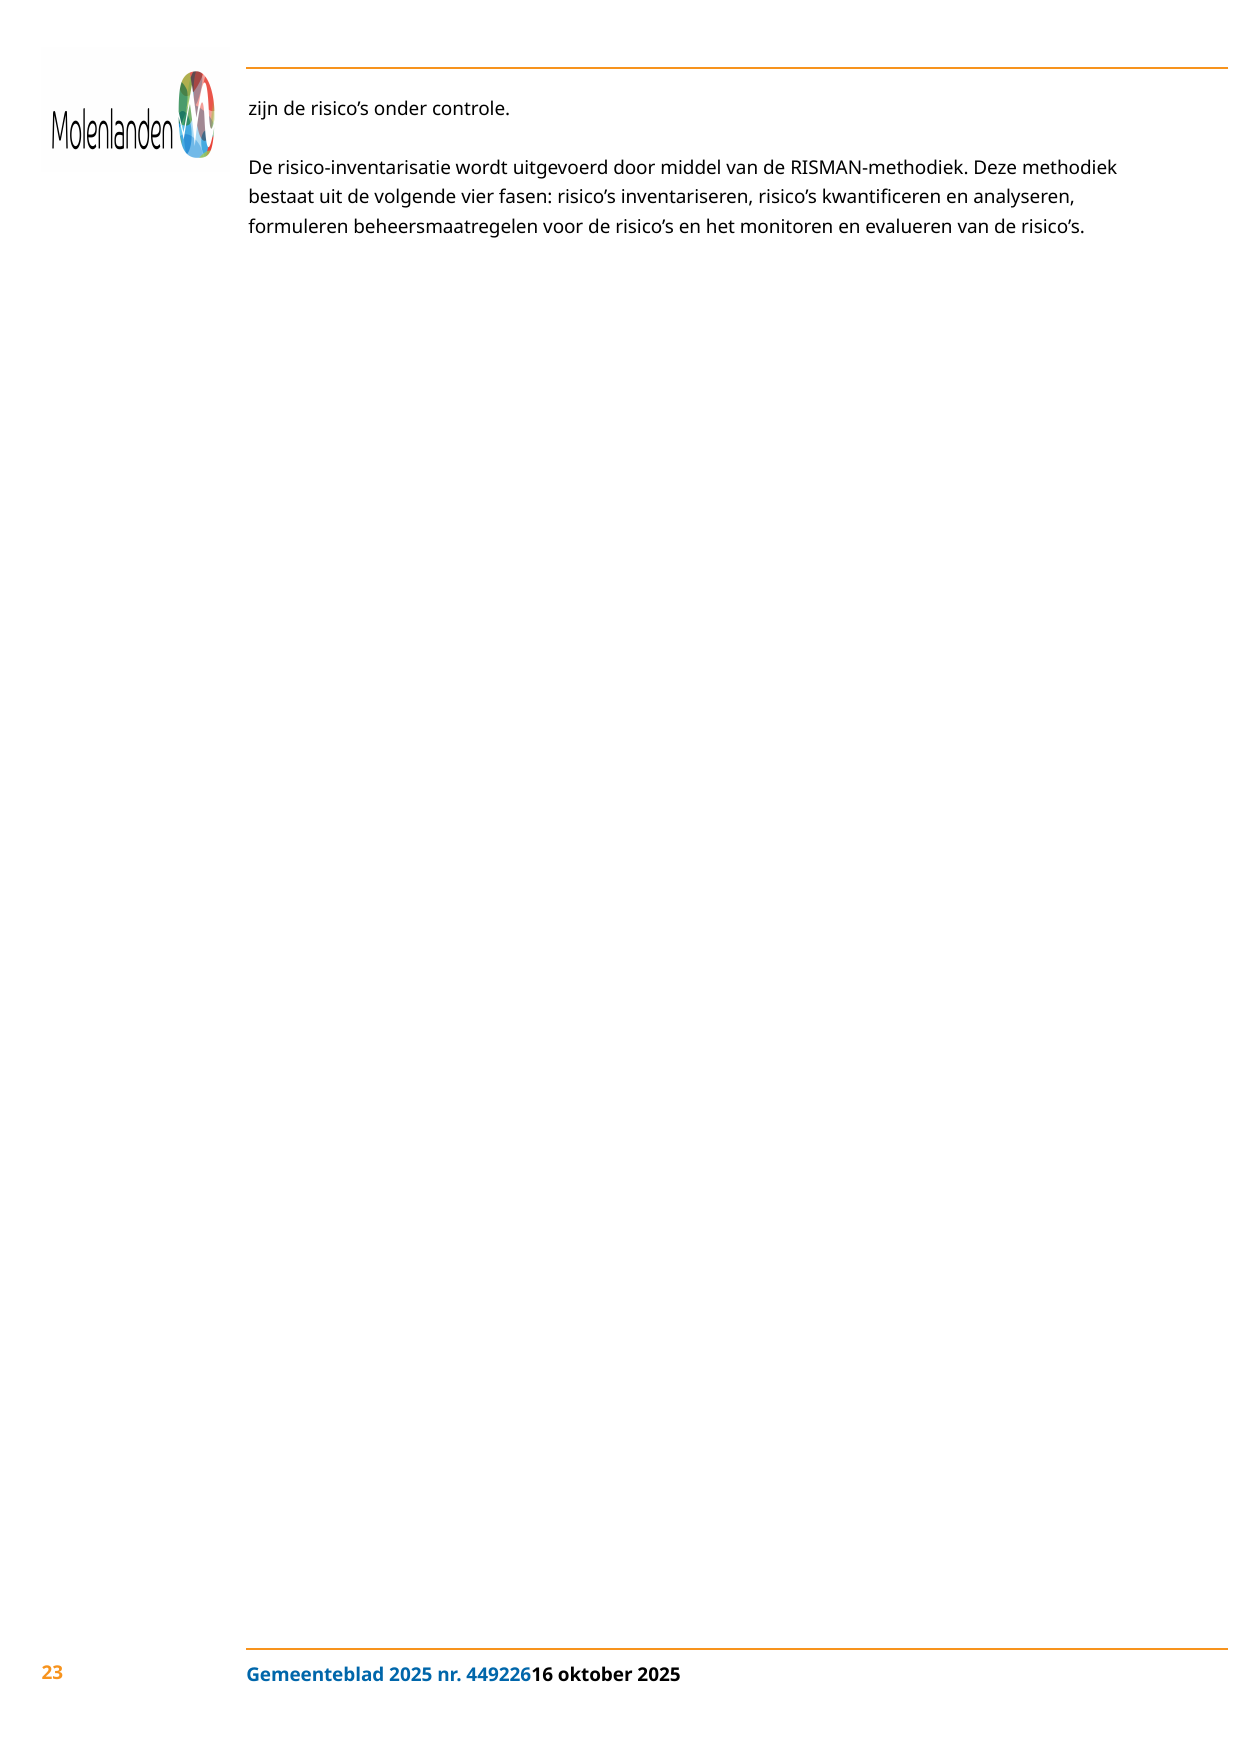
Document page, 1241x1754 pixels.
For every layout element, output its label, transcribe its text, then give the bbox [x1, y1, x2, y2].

text zijn de risico’s onder controle. [248, 95, 1152, 121]
text De risico-inventarisatie wordt uitgevoerd door middel van de RISMAN-methodiek. Deze methodiek bestaat uit de volgende vier fasen: risico’s inventariseren, risico’s kwantificeren en analyseren, formuleren beheersmaatregelen voor de risico’s en het monitoren en evalueren van de risico’s. [248, 154, 1152, 239]
picture [41, 47, 231, 172]
